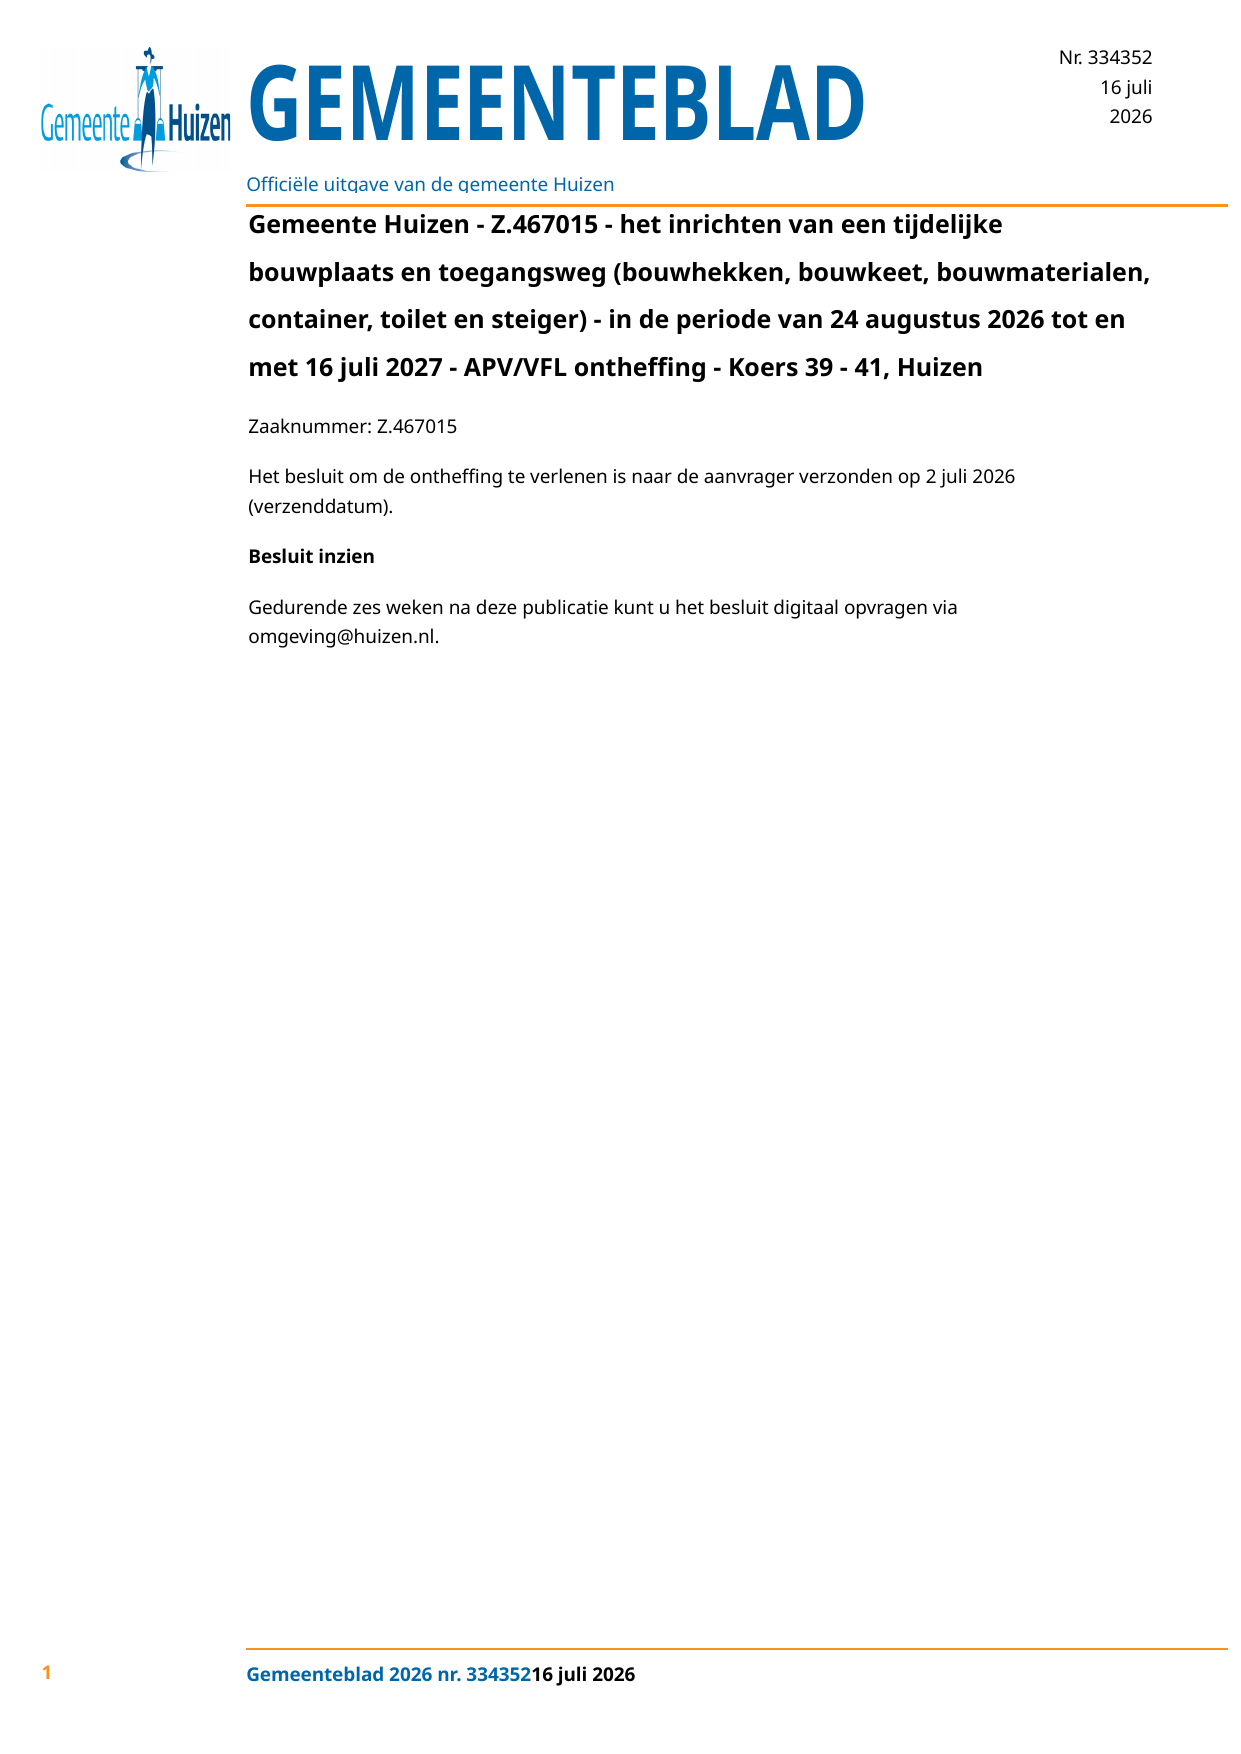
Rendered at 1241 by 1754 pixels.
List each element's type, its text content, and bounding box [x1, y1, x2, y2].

text Gemeente Huizen - Z.467015 - het inrichten van een tijdelijke bouwplaats en toegangsweg (bouwhekken, bouwkeet, bouwmaterialen, container, toilet en steiger) - in de periode van 24 augustus 2026 tot en met 16 juli 2027 - APV/VFL ontheffing - Koers 39 - 41, Huizen [248, 207, 1152, 384]
text Zaaknummer: Z.467015 [248, 413, 1152, 439]
text Gedurende zes weken na deze publicatie kunt u het besluit digitaal opvragen via omgeving@huizen.nl. [248, 594, 1152, 649]
text Het besluit om de ontheffing te verlenen is naar de aanvrager verzonden op 2 juli 2026 (verzenddatum). [248, 463, 1152, 519]
picture [41, 47, 231, 172]
text Besluit inzien [248, 543, 1152, 569]
